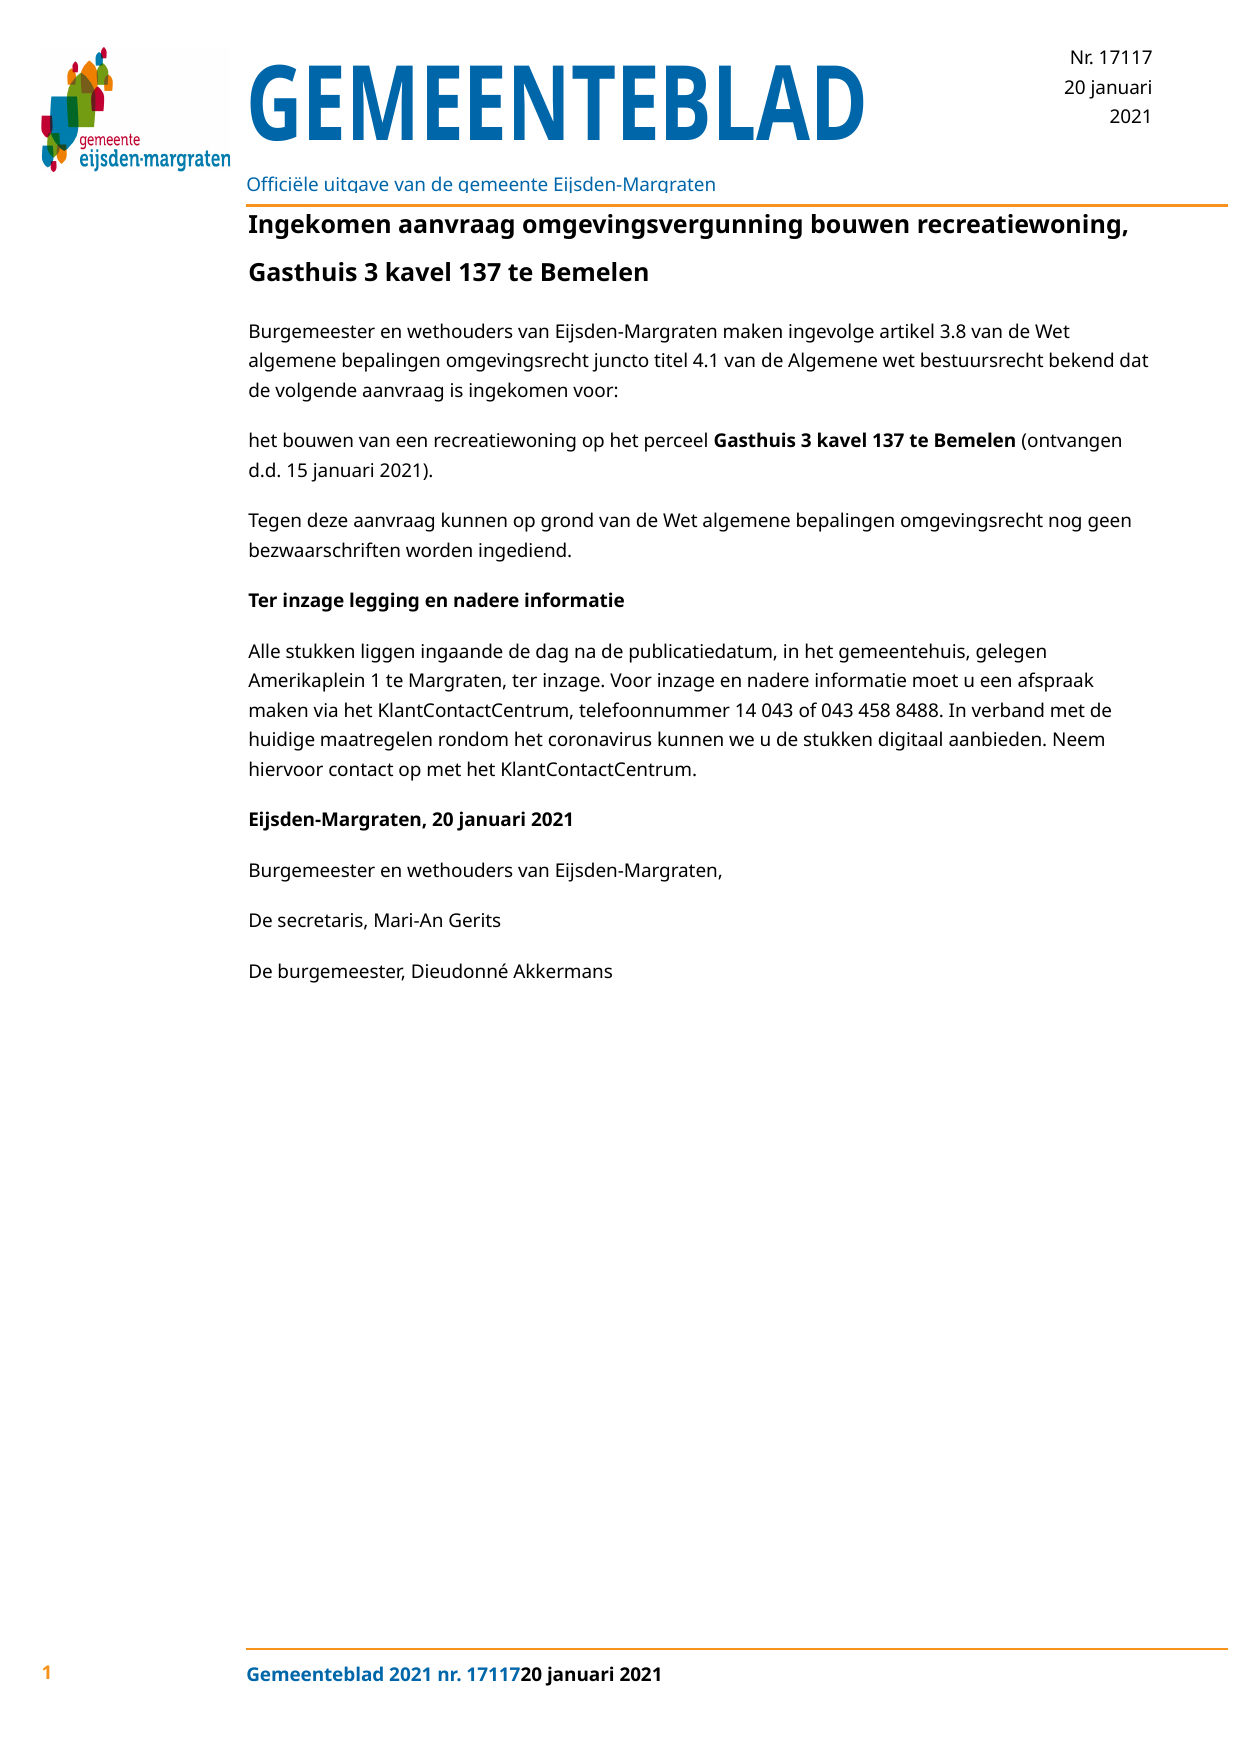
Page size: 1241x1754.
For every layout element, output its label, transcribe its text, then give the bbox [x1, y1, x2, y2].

text Ingekomen aanvraag omgevingsvergunning bouwen recreatiewoning, Gasthuis 3 kavel 137 te Bemelen [248, 207, 1152, 288]
text Eijsden-Margraten, 20 januari 2021 [248, 807, 1152, 832]
text Tegen deze aanvraag kunnen op grond van de Wet algemene bepalingen omgevingsrecht nog geen bezwaarschriften worden ingediend. [248, 507, 1152, 563]
text Alle stukken liggen ingaande de dag na de publicatiedatum, in het gemeentehuis, gelegen Amerikaplein 1 te Margraten, ter inzage. Voor inzage en nadere informatie moet u een afspraak maken via het KlantContactCentrum, telefoonnummer 14 043 of 043 458 8488. In verband met de huidige maatregelen rondom het coronavirus kunnen we u de stukken digitaal aanbieden. Neem hiervoor contact op met het KlantContactCentrum. [248, 638, 1152, 782]
text het bouwen van een recreatiewoning op het perceel Gasthuis 3 kavel 137 te Bemelen (ontvangen d.d. 15 januari 2021). [248, 427, 1152, 483]
text De burgemeester, Dieudonné Akkermans [248, 958, 1152, 984]
text Burgemeester en wethouders van Eijsden-Margraten, [248, 857, 1152, 883]
picture [41, 47, 231, 172]
text Ter inzage legging en nadere informatie [248, 587, 1152, 613]
text Burgemeester en wethouders van Eijsden-Margraten maken ingevolge artikel 3.8 van de Wet algemene bepalingen omgevingsrecht juncto titel 4.1 van de Algemene wet bestuursrecht bekend dat de volgende aanvraag is ingekomen voor: [248, 318, 1152, 403]
text De secretaris, Mari-An Gerits [248, 907, 1152, 933]
